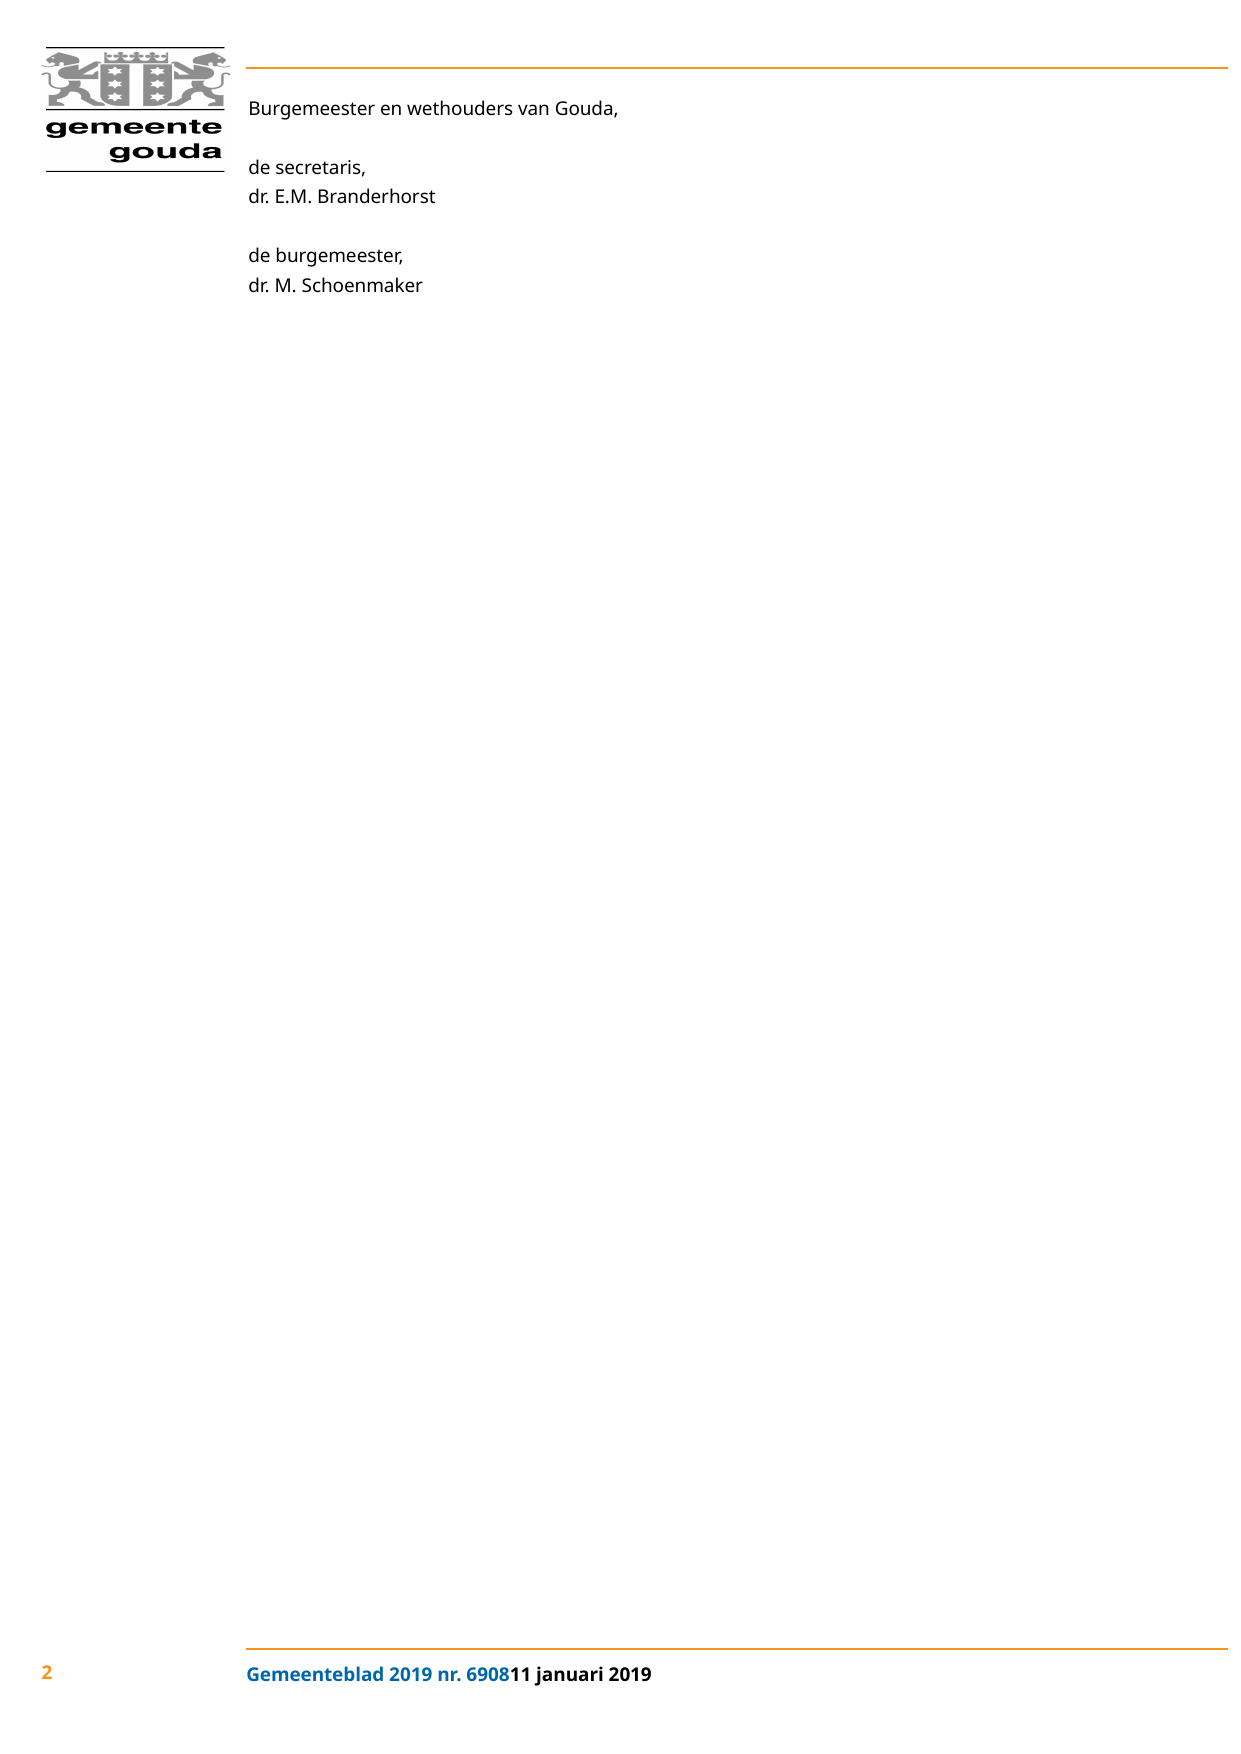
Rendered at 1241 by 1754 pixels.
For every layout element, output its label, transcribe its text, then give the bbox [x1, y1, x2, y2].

text dr. M. Schoenmaker [248, 272, 1152, 298]
text Burgemeester en wethouders van Gouda, [248, 95, 1152, 121]
text de secretaris, [248, 154, 1152, 180]
text de burgemeester, [248, 243, 1152, 268]
text dr. E.M. Branderhorst [248, 183, 1152, 209]
picture [41, 47, 231, 172]
